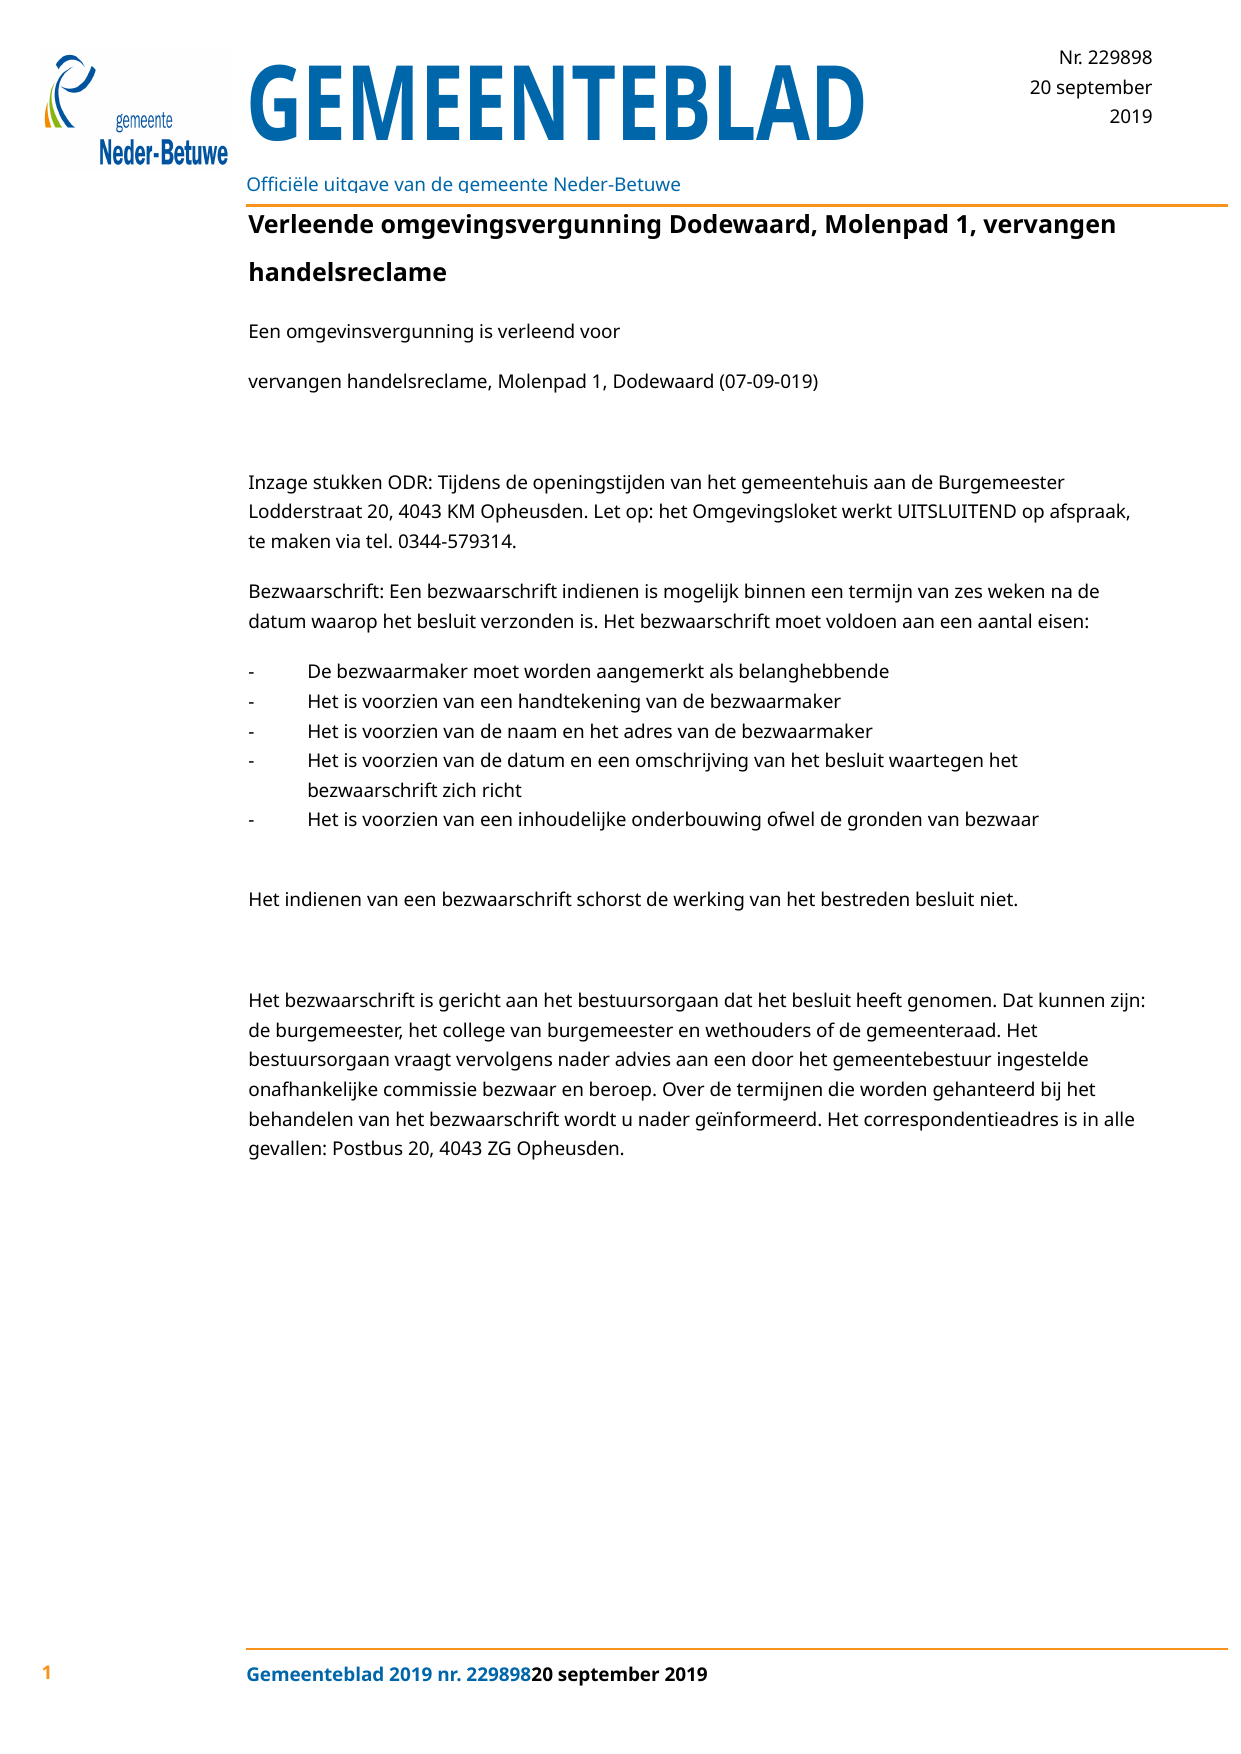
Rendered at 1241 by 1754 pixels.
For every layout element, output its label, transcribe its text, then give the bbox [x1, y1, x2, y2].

text Inzage stukken ODR: Tijdens de openingstijden van het gemeentehuis aan de Burgemeester Lodderstraat 20, 4043 KM Opheusden. Let op: het Omgevingsloket werkt UITSLUITEND op afspraak, te maken via tel. 0344-579314. [248, 469, 1152, 554]
list De bezwaarmaker moet worden aangemerkt als belanghebbende [248, 659, 1152, 684]
picture [41, 47, 231, 172]
list Het is voorzien van een handtekening van de bezwaarmaker [248, 688, 1152, 714]
list Het is voorzien van de naam en het adres van de bezwaarmaker [248, 718, 1152, 744]
list Het is voorzien van de datum en een omschrijving van het besluit waartegen het bezwaarschrift zich richt [248, 747, 1152, 803]
text Verleende omgevingsvergunning Dodewaard, Molenpad 1, vervangen handelsreclame [248, 207, 1152, 288]
text vervangen handelsreclame, Molenpad 1, Dodewaard (07-09-019) [248, 368, 1152, 394]
text Het indienen van een bezwaarschrift schorst de werking van het bestreden besluit niet. [248, 887, 1152, 912]
text Het bezwaarschrift is gericht aan het bestuursorgaan dat het besluit heeft genomen. Dat kunnen zijn: de burgemeester, het college van burgemeester en wethouders of de gemeenteraad. Het bestuursorgaan vraagt vervolgens nader advies aan een door het gemeentebestuur ingestelde onafhankelijke commissie bezwaar en beroep. Over de termijnen die worden gehanteerd bij het behandelen van het bezwaarschrift wordt u nader geïnformeerd. Het correspondentieadres is in alle gevallen: Postbus 20, 4043 ZG Opheusden. [248, 987, 1152, 1161]
text Bezwaarschrift: Een bezwaarschrift indienen is mogelijk binnen een termijn van zes weken na de datum waarop het besluit verzonden is. Het bezwaarschrift moet voldoen aan een aantal eisen: [248, 579, 1152, 634]
list Het is voorzien van een inhoudelijke onderbouwing ofwel de gronden van bezwaar [248, 807, 1152, 832]
text Een omgevinsvergunning is verleend voor [248, 318, 1152, 344]
